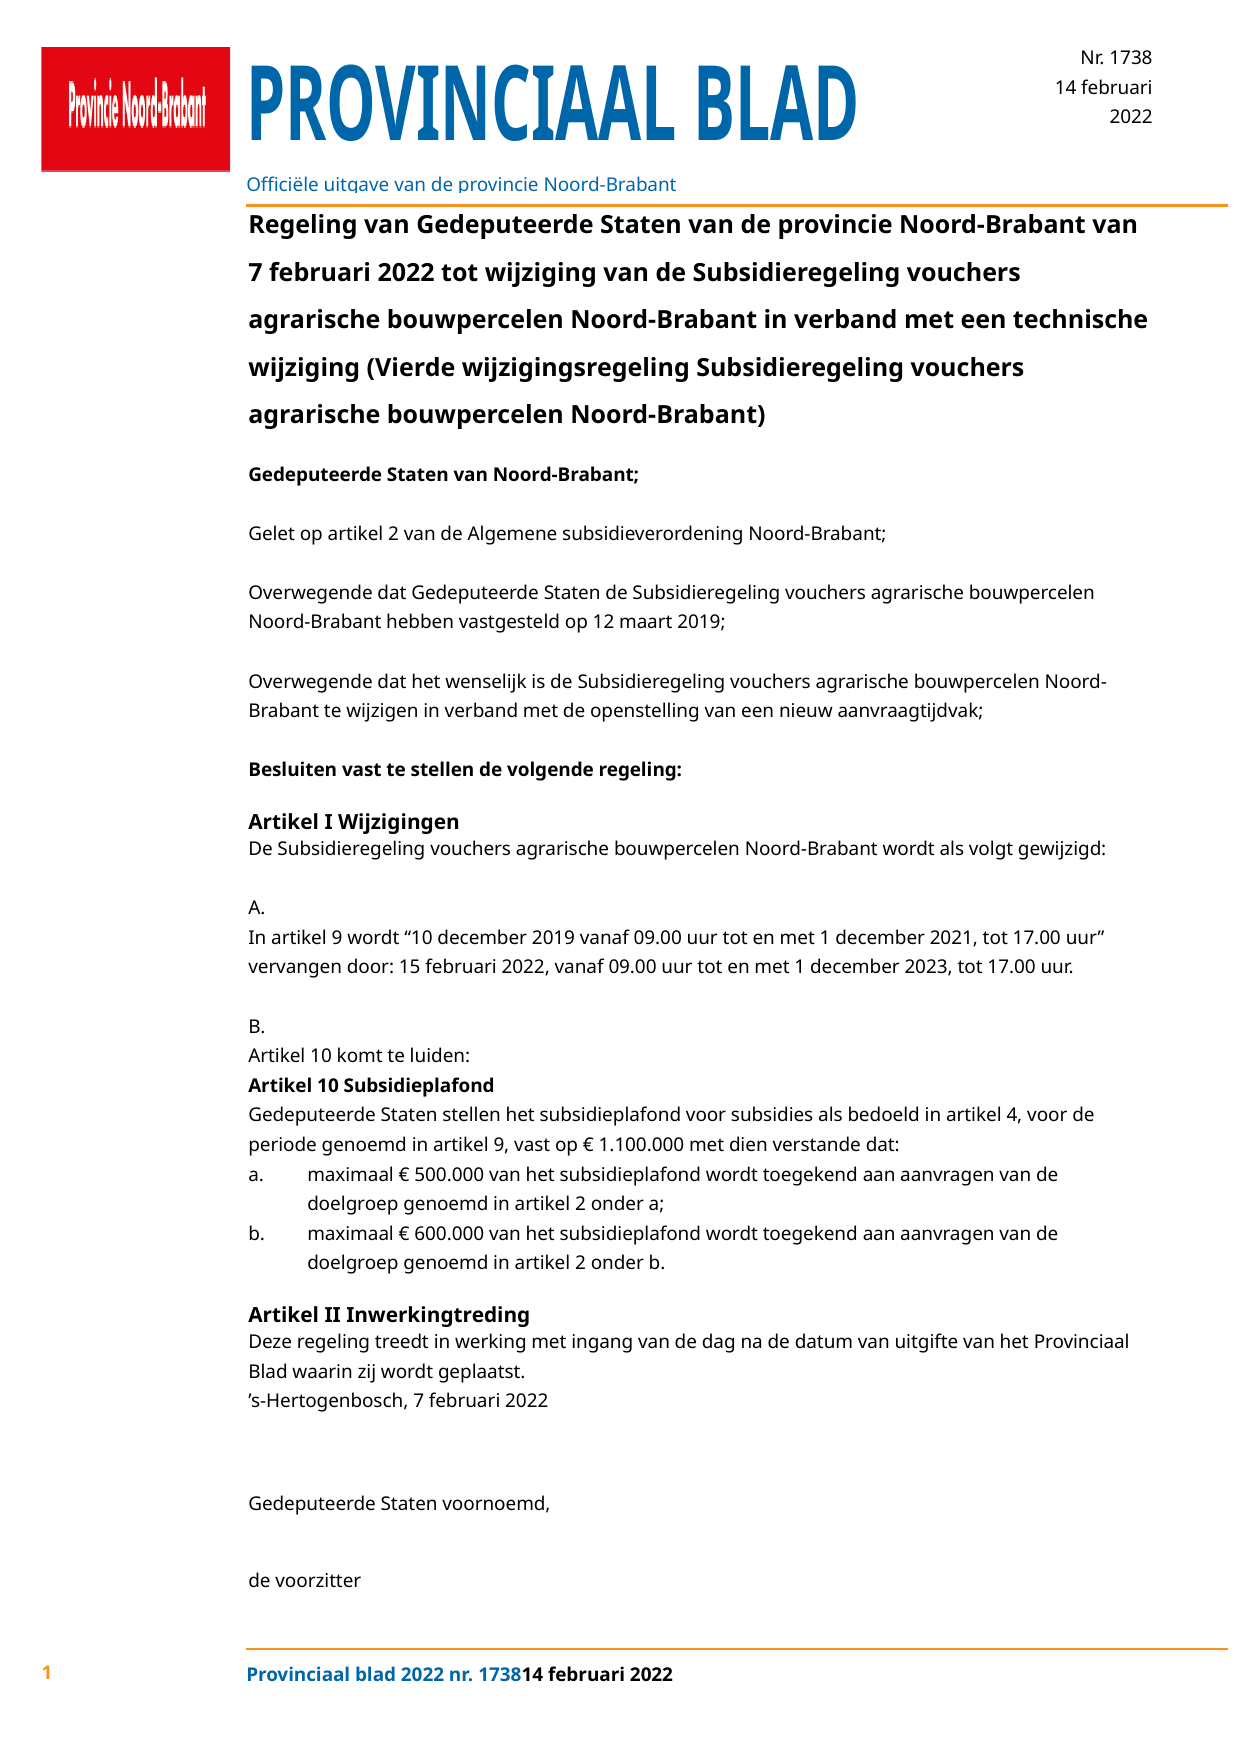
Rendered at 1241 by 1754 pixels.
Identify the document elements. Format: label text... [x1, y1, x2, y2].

list maximaal € 600.000 van het subsidieplafond wordt toegekend aan aanvragen van de doelgroep genoemd in artikel 2 onder b. [248, 1220, 1152, 1275]
text A. [248, 894, 1152, 920]
text Artikel I Wijzigingen [248, 807, 1152, 835]
text B. [248, 1013, 1152, 1039]
text Overwegende dat het wenselijk is de Subsidieregeling vouchers agrarische bouwpercelen Noord-Brabant te wijzigen in verband met de openstelling van een nieuw aanvraagtijdvak; [248, 668, 1152, 723]
text In artikel 9 wordt “10 december 2019 vanaf 09.00 uur tot en met 1 december 2021, tot 17.00 uur” vervangen door: 15 februari 2022, vanaf 09.00 uur tot en met 1 december 2023, tot 17.00 uur. [248, 924, 1152, 979]
text Artikel 10 Subsidieplafond [248, 1072, 1152, 1098]
picture [41, 47, 231, 172]
text Gedeputeerde Staten voornoemd, [248, 1491, 1152, 1516]
text Regeling van Gedeputeerde Staten van de provincie Noord-Brabant van 7 februari 2022 tot wijziging van de Subsidieregeling vouchers agrarische bouwpercelen Noord-Brabant in verband met een technische wijziging (Vierde wijzigingsregeling Subsidieregeling vouchers agrarische bouwpercelen Noord-Brabant) [248, 207, 1152, 431]
text Deze regeling treedt in werking met ingang van de dag na de datum van uitgifte van het Provinciaal Blad waarin zij wordt geplaatst. [248, 1328, 1152, 1384]
text Artikel 10 komt te luiden: [248, 1042, 1152, 1068]
list maximaal € 500.000 van het subsidieplafond wordt toegekend aan aanvragen van de doelgroep genoemd in artikel 2 onder a; [248, 1161, 1152, 1216]
text Artikel II Inwerkingtreding [248, 1300, 1152, 1328]
text Besluiten vast te stellen de volgende regeling: [248, 757, 1152, 782]
text de voorzitter [248, 1568, 1152, 1593]
text Gedeputeerde Staten van Noord-Brabant; [248, 461, 1152, 486]
text De Subsidieregeling vouchers agrarische bouwpercelen Noord-Brabant wordt als volgt gewijzigd: [248, 835, 1152, 861]
text ’s-Hertogenbosch, 7 februari 2022 [248, 1388, 1152, 1413]
text Overwegende dat Gedeputeerde Staten de Subsidieregeling vouchers agrarische bouwpercelen Noord-Brabant hebben vastgesteld op 12 maart 2019; [248, 579, 1152, 634]
text Gelet op artikel 2 van de Algemene subsidieverordening Noord-Brabant; [248, 520, 1152, 546]
text Gedeputeerde Staten stellen het subsidieplafond voor subsidies als bedoeld in artikel 4, voor de periode genoemd in artikel 9, vast op € 1.100.000 met dien verstande dat: [248, 1102, 1152, 1157]
